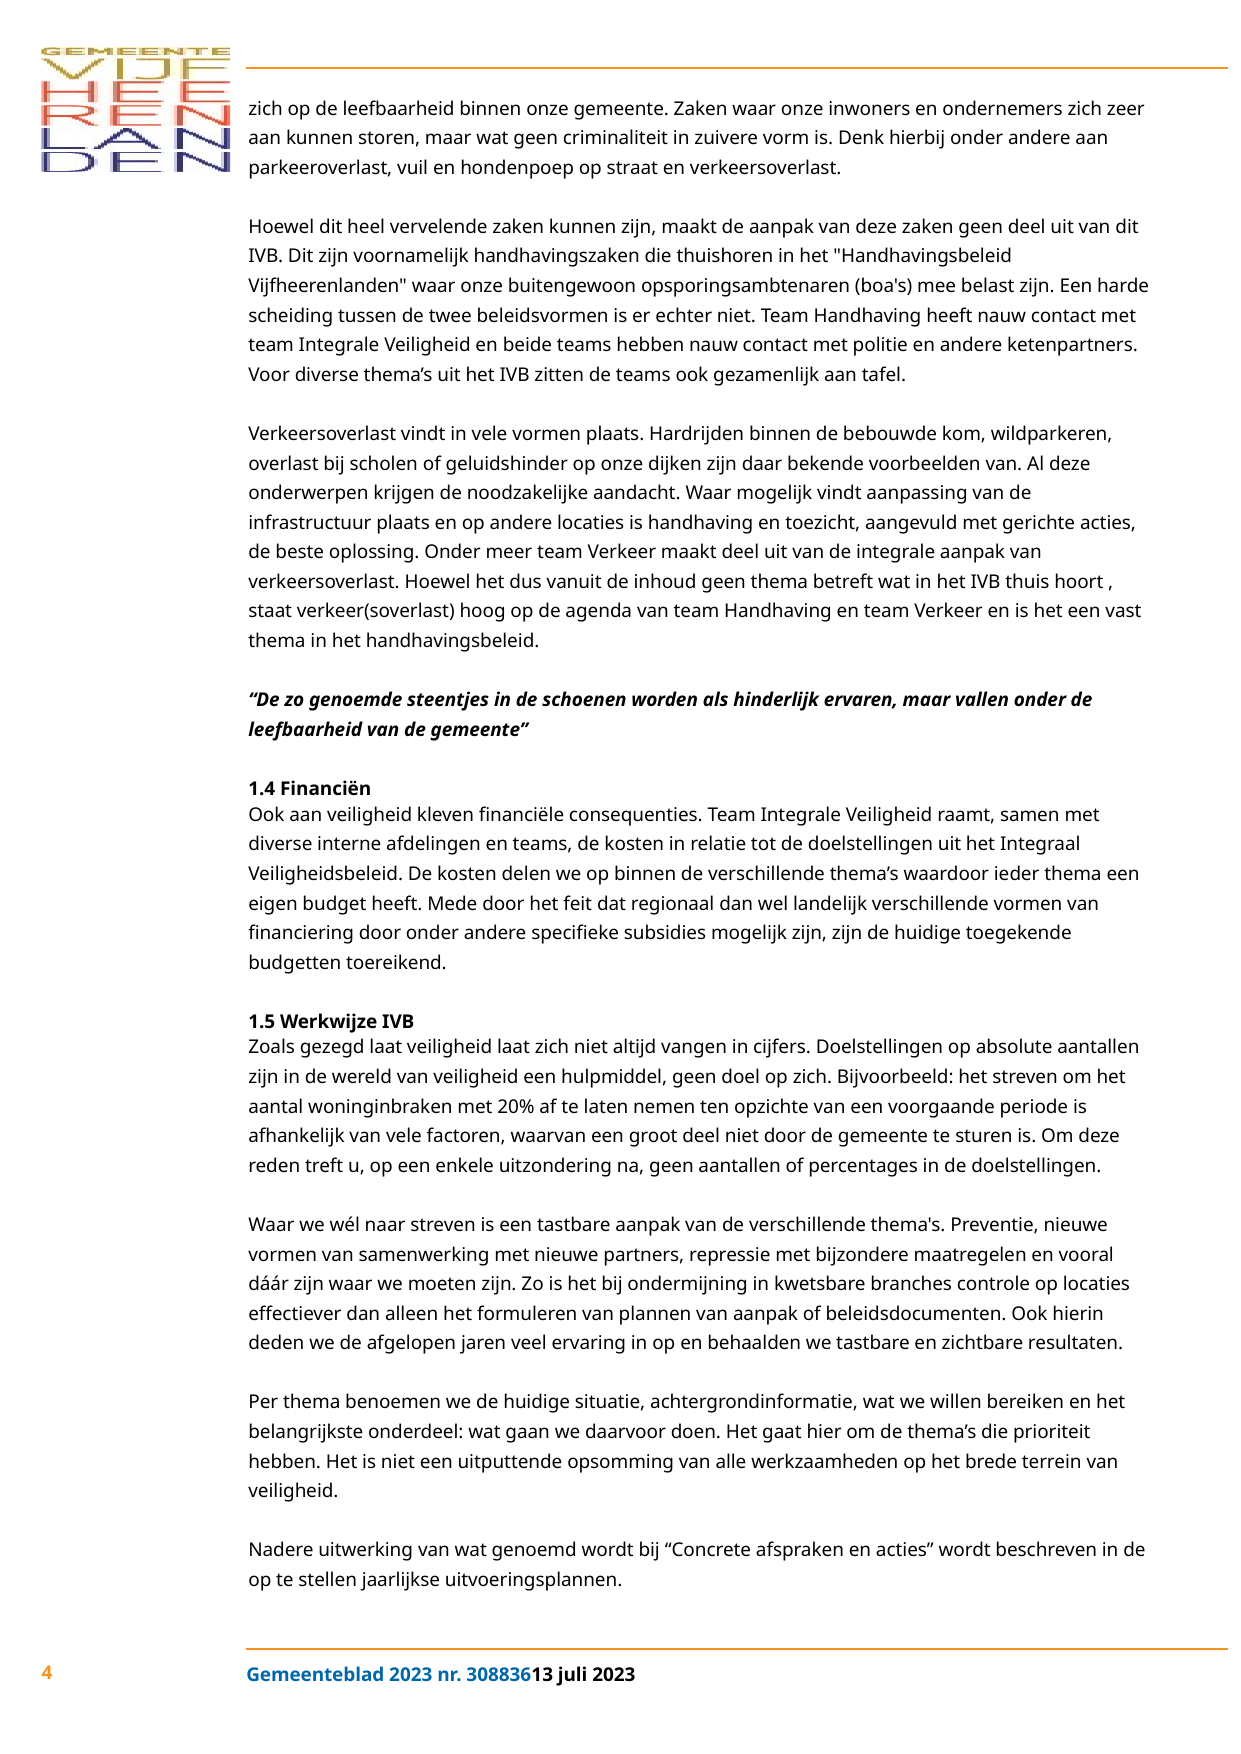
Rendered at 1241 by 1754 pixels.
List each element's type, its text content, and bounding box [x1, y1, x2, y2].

text Verkeersoverlast vindt in vele vormen plaats. Hardrijden binnen de bebouwde kom, wildparkeren, overlast bij scholen of geluidshinder op onze dijken zijn daar bekende voorbeelden van. Al deze onderwerpen krijgen de noodzakelijke aandacht. Waar mogelijk vindt aanpassing van de infrastructuur plaats en op andere locaties is handhaving en toezicht, aangevuld met gerichte acties, de beste oplossing. Onder meer team Verkeer maakt deel uit van de integrale aanpak van verkeersoverlast. Hoewel het dus vanuit de inhoud geen thema betreft wat in het IVB thuis hoort , staat verkeer(soverlast) hoog op de agenda van team Handhaving en team Verkeer en is het een vast thema in het handhavingsbeleid. [248, 420, 1152, 653]
text 1.4 Financiën [248, 775, 1152, 801]
text “De zo genoemde steentjes in de schoenen worden als hinderlijk ervaren, maar vallen onder de leefbaarheid van de gemeente” [248, 686, 1152, 742]
picture [41, 47, 231, 172]
text Hoewel dit heel vervelende zaken kunnen zijn, maakt de aanpak van deze zaken geen deel uit van dit IVB. Dit zijn voornamelijk handhavingszaken die thuishoren in het "Handhavingsbeleid Vijfheerenlanden" waar onze buitengewoon opsporingsambtenaren (boa's) mee belast zijn. Een harde scheiding tussen de twee beleidsvormen is er echter niet. Team Handhaving heeft nauw contact met team Integrale Veiligheid en beide teams hebben nauw contact met politie en andere ketenpartners. Voor diverse thema’s uit het IVB zitten de teams ook gezamenlijk aan tafel. [248, 213, 1152, 387]
text Nadere uitwerking van wat genoemd wordt bij “Concrete afspraken en acties” wordt beschreven in de op te stellen jaarlijkse uitvoeringsplannen. [248, 1537, 1152, 1592]
text zich op de leefbaarheid binnen onze gemeente. Zaken waar onze inwoners en ondernemers zich zeer aan kunnen storen, maar wat geen criminaliteit in zuivere vorm is. Denk hierbij onder andere aan parkeeroverlast, vuil en hondenpoep op straat en verkeersoverlast. [248, 95, 1152, 180]
text Zoals gezegd laat veiligheid laat zich niet altijd vangen in cijfers. Doelstellingen op absolute aantallen zijn in de wereld van veiligheid een hulpmiddel, geen doel op zich. Bijvoorbeeld: het streven om het aantal woninginbraken met 20% af te laten nemen ten opzichte van een voorgaande periode is afhankelijk van vele factoren, waarvan een groot deel niet door de gemeente te sturen is. Om deze reden treft u, op een enkele uitzondering na, geen aantallen of percentages in de doelstellingen. [248, 1034, 1152, 1178]
text Per thema benoemen we de huidige situatie, achtergrondinformatie, wat we willen bereiken en het belangrijkste onderdeel: wat gaan we daarvoor doen. Het gaat hier om de thema’s die prioriteit hebben. Het is niet een uitputtende opsomming van alle werkzaamheden op het brede terrein van veiligheid. [248, 1389, 1152, 1503]
text Ook aan veiligheid kleven financiële consequenties. Team Integrale Veiligheid raamt, samen met diverse interne afdelingen en teams, de kosten in relatie tot de doelstellingen uit het Integraal Veiligheidsbeleid. De kosten delen we op binnen de verschillende thema’s waardoor ieder thema een eigen budget heeft. Mede door het feit dat regionaal dan wel landelijk verschillende vormen van financiering door onder andere specifieke subsidies mogelijk zijn, zijn de huidige toegekende budgetten toereikend. [248, 801, 1152, 974]
text Waar we wél naar streven is een tastbare aanpak van de verschillende thema's. Preventie, nieuwe vormen van samenwerking met nieuwe partners, repressie met bijzondere maatregelen en vooral dáár zijn waar we moeten zijn. Zo is het bij ondermijning in kwetsbare branches controle op locaties effectiever dan alleen het formuleren van plannen van aanpak of beleidsdocumenten. Ook hierin deden we de afgelopen jaren veel ervaring in op en behaalden we tastbare en zichtbare resultaten. [248, 1211, 1152, 1355]
text 1.5 Werkwijze IVB [248, 1008, 1152, 1034]
